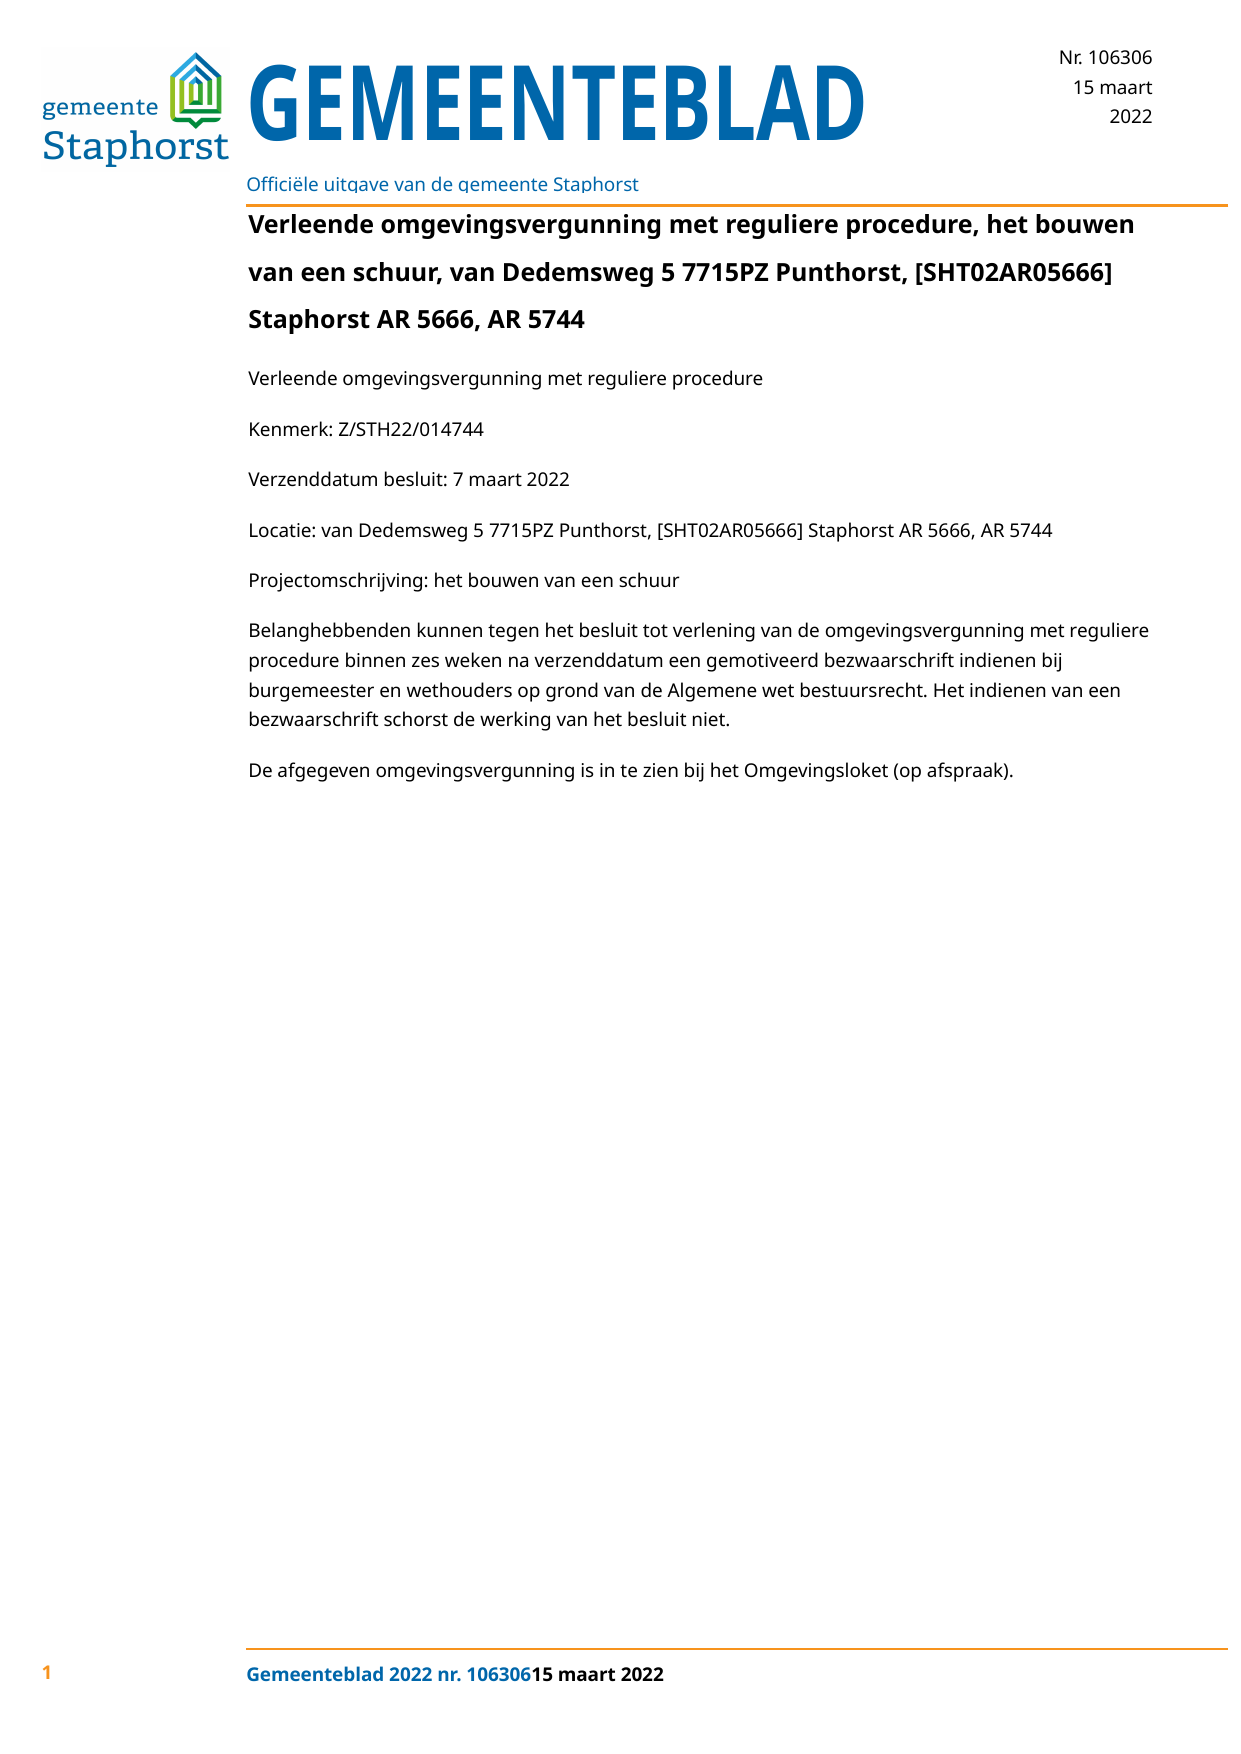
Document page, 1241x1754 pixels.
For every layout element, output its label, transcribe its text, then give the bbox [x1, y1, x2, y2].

text Verleende omgevingsvergunning met reguliere procedure, het bouwen van een schuur, van Dedemsweg 5 7715PZ Punthorst, [SHT02AR05666] Staphorst AR 5666, AR 5744 [248, 207, 1152, 336]
text Verzenddatum besluit: 7 maart 2022 [248, 466, 1152, 492]
text Verleende omgevingsvergunning met reguliere procedure [248, 366, 1152, 391]
text Kenmerk: Z/STH22/014744 [248, 416, 1152, 442]
text Projectomschrijving: het bouwen van een schuur [248, 567, 1152, 593]
text De afgegeven omgevingsvergunning is in te zien bij het Omgevingsloket (op afspraak). [248, 757, 1152, 782]
text Locatie: van Dedemsweg 5 7715PZ Punthorst, [SHT02AR05666] Staphorst AR 5666, AR 5744 [248, 517, 1152, 542]
picture [41, 47, 231, 172]
text Belanghebbenden kunnen tegen het besluit tot verlening van de omgevingsvergunning met reguliere procedure binnen zes weken na verzenddatum een gemotiveerd bezwaarschrift indienen bij burgemeester en wethouders op grond van de Algemene wet bestuursrecht. Het indienen van een bezwaarschrift schorst de werking van het besluit niet. [248, 618, 1152, 732]
